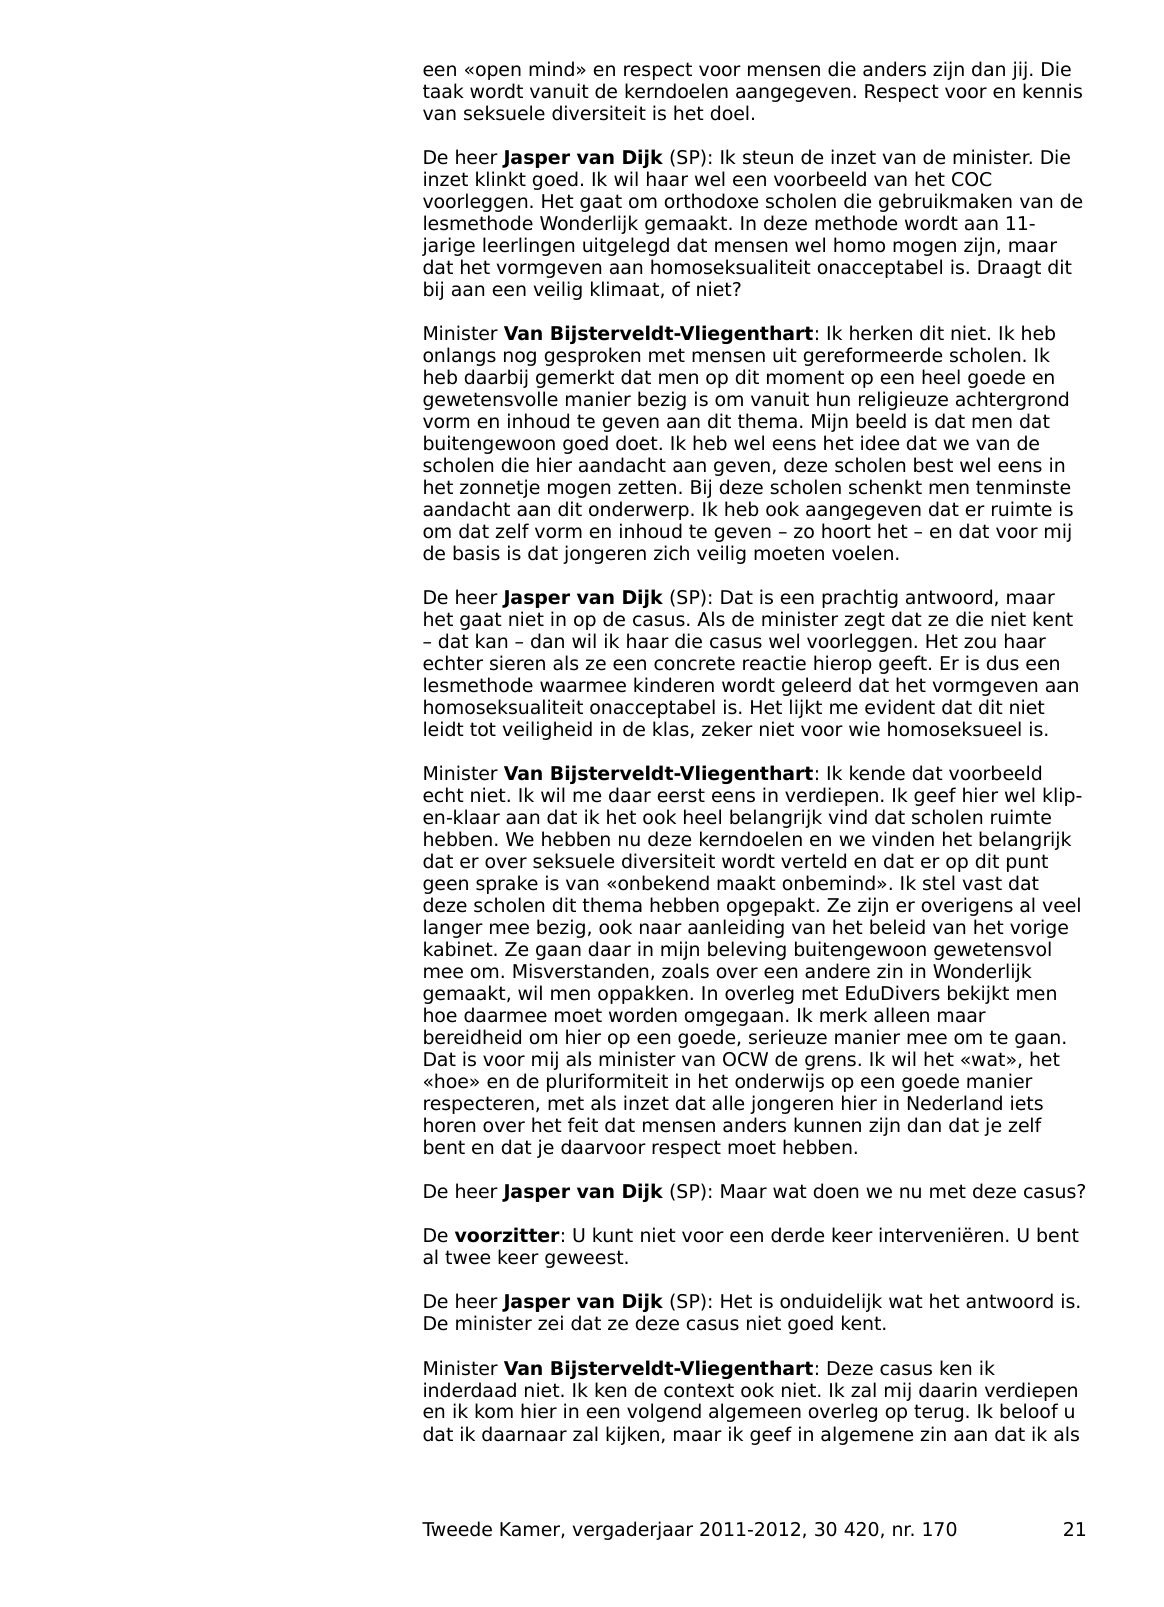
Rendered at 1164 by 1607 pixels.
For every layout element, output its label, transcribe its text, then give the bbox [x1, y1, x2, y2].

text De heer Jasper van Dijk (SP): Ik steun de inzet van de minister. Die inzet klinkt goed. Ik wil haar wel een voorbeeld van het COC voorleggen. Het gaat om orthodoxe scholen die gebruikmaken van de lesmethode Wonderlijk gemaakt. In deze methode wordt aan 11-jarige leerlingen uitgelegd dat mensen wel homo mogen zijn, maar dat het vormgeven aan homoseksualiteit onacceptabel is. Draagt dit bij aan een veilig klimaat, of niet? [422, 147, 1087, 301]
text De heer Jasper van Dijk (SP): Het is onduidelijk wat het antwoord is. De minister zei dat ze deze casus niet goed kent. [422, 1291, 1087, 1335]
text Minister Van Bijsterveldt-Vliegenthart: Deze casus ken ik inderdaad niet. Ik ken de context ook niet. Ik zal mij daarin verdiepen en ik kom hier in een volgend algemeen overleg op terug. Ik beloof u dat ik daarnaar zal kijken, maar ik geef in algemene zin aan dat ik als [422, 1357, 1087, 1445]
text een «open mind» en respect voor mensen die anders zijn dan jij. Die taak wordt vanuit de kerndoelen aangegeven. Respect voor en kennis van seksuele diversiteit is het doel. [422, 59, 1087, 125]
text Minister Van Bijsterveldt-Vliegenthart: Ik herken dit niet. Ik heb onlangs nog gesproken met mensen uit gereformeerde scholen. Ik heb daarbij gemerkt dat men op dit moment op een heel goede en gewetensvolle manier bezig is om vanuit hun religieuze achtergrond vorm en inhoud te geven aan dit thema. Mijn beeld is dat men dat buitengewoon goed doet. Ik heb wel eens het idee dat we van de scholen die hier aandacht aan geven, deze scholen best wel eens in het zonnetje mogen zetten. Bij deze scholen schenkt men tenminste aandacht aan dit onderwerp. Ik heb ook aangegeven dat er ruimte is om dat zelf vorm en inhoud te geven – zo hoort het – en dat voor mij de basis is dat jongeren zich veilig moeten voelen. [422, 323, 1087, 565]
text Minister Van Bijsterveldt-Vliegenthart: Ik kende dat voorbeeld echt niet. Ik wil me daar eerst eens in verdiepen. Ik geef hier wel klip-en-klaar aan dat ik het ook heel belangrijk vind dat scholen ruimte hebben. We hebben nu deze kerndoelen en we vinden het belangrijk dat er over seksuele diversiteit wordt verteld en dat er op dit punt geen sprake is van «onbekend maakt onbemind». Ik stel vast dat deze scholen dit thema hebben opgepakt. Ze zijn er overigens al veel langer mee bezig, ook naar aanleiding van het beleid van het vorige kabinet. Ze gaan daar in mijn beleving buitengewoon gewetensvol mee om. Misverstanden, zoals over een andere zin in Wonderlijk gemaakt, wil men oppakken. In overleg met EduDivers bekijkt men hoe daarmee moet worden omgegaan. Ik merk alleen maar bereidheid om hier op een goede, serieuze manier mee om te gaan. Dat is voor mij als minister van OCW de grens. Ik wil het «wat», het «hoe» en de pluriformiteit in het onderwijs op een goede manier respecteren, met als inzet dat alle jongeren hier in Nederland iets horen over het feit dat mensen anders kunnen zijn dan dat je zelf bent en dat je daarvoor respect moet hebben. [422, 763, 1087, 1159]
text De heer Jasper van Dijk (SP): Dat is een prachtig antwoord, maar het gaat niet in op de casus. Als de minister zegt dat ze die niet kent – dat kan – dan wil ik haar die casus wel voorleggen. Het zou haar echter sieren als ze een concrete reactie hierop geeft. Er is dus een lesmethode waarmee kinderen wordt geleerd dat het vormgeven aan homoseksualiteit onacceptabel is. Het lijkt me evident dat dit niet leidt tot veiligheid in de klas, zeker niet voor wie homoseksueel is. [422, 587, 1087, 741]
text De voorzitter: U kunt niet voor een derde keer interveniëren. U bent al twee keer geweest. [422, 1225, 1087, 1269]
text De heer Jasper van Dijk (SP): Maar wat doen we nu met deze casus? [422, 1181, 1087, 1203]
